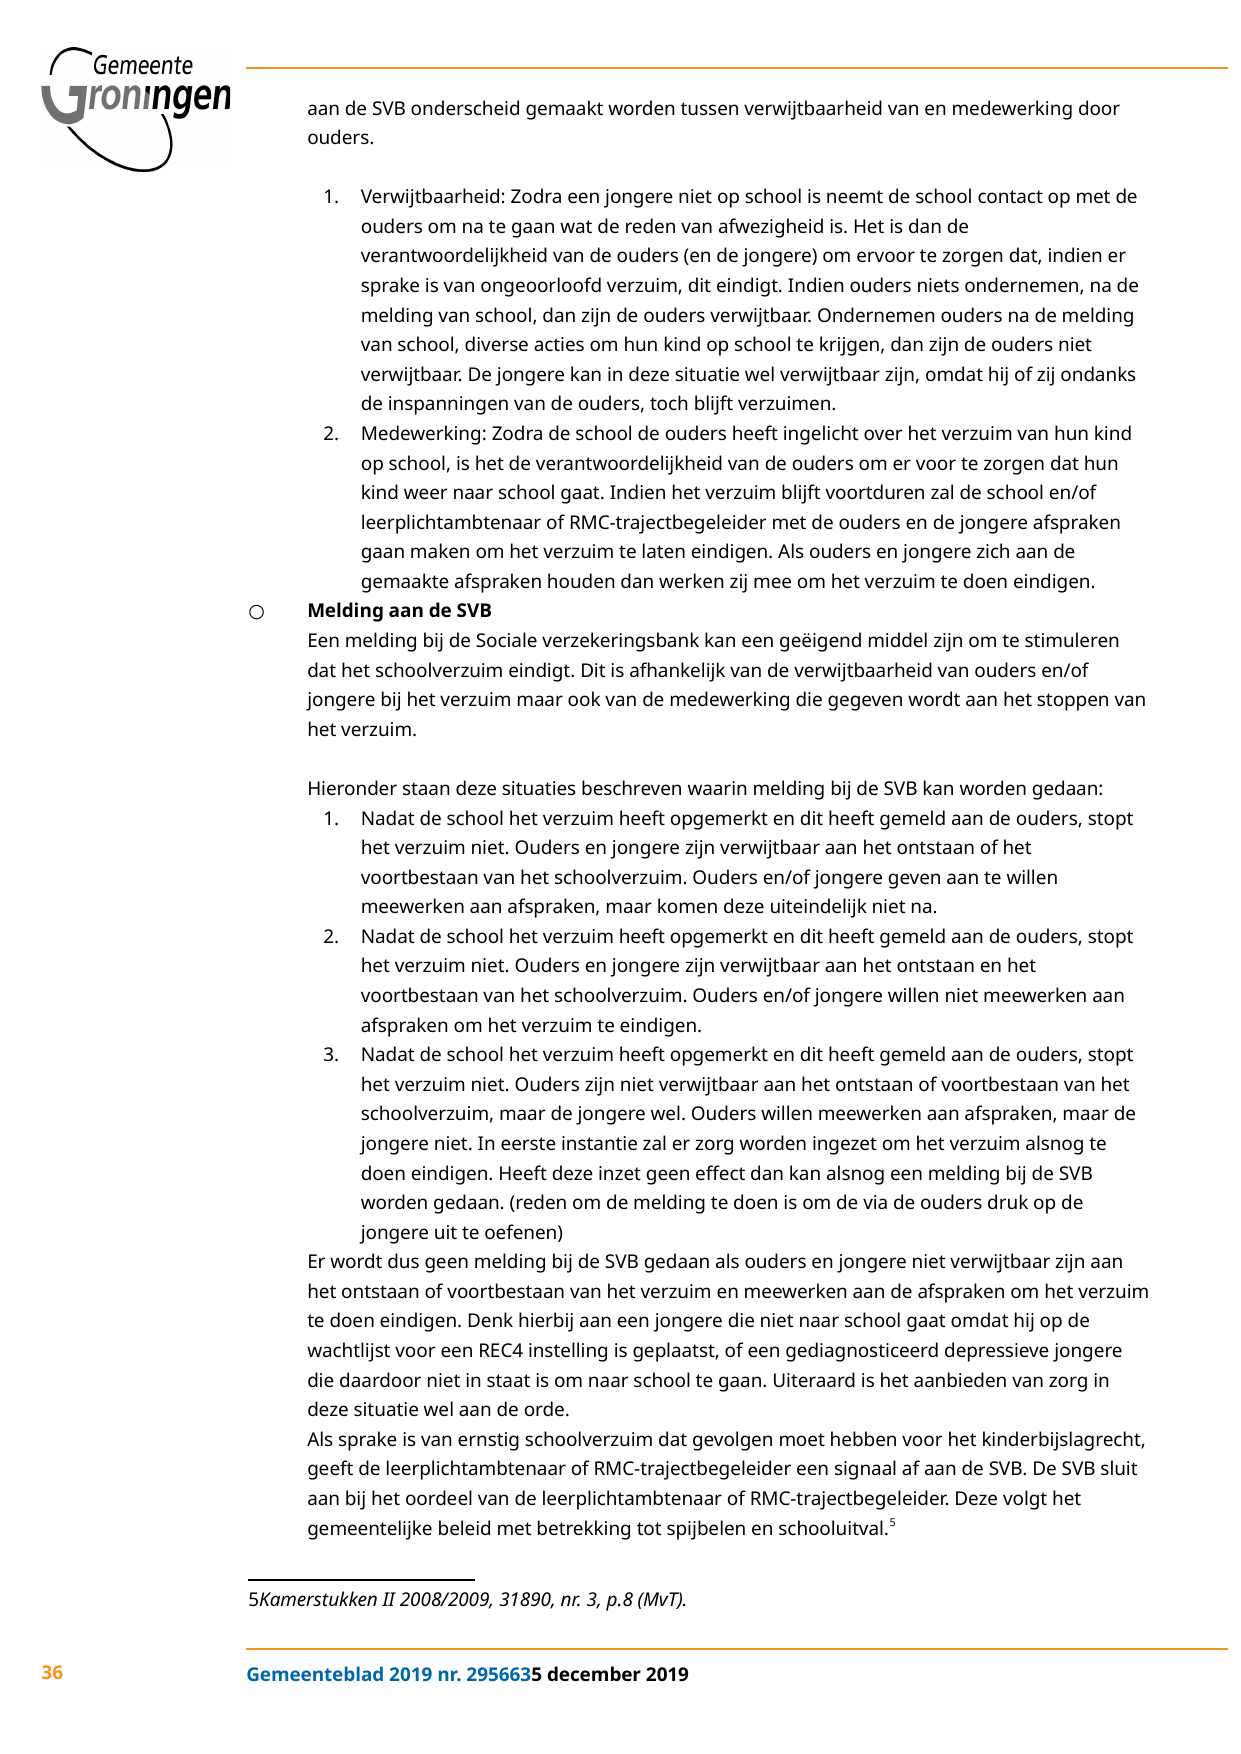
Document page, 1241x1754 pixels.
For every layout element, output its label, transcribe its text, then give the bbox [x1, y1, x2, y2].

list Medewerking: Zodra de school de ouders heeft ingelicht over het verzuim van hun kind op school, is het de verantwoordelijkheid van de ouders om er voor te zorgen dat hun kind weer naar school gaat. Indien het verzuim blijft voortduren zal de school en/of leerplichtambtenaar of RMC-trajectbegeleider met de ouders en de jongere afspraken gaan maken om het verzuim te laten eindigen. Als ouders en jongere zich aan de gemaakte afspraken houden dan werken zij mee om het verzuim te doen eindigen. [323, 420, 1152, 594]
list Melding aan de SVB [248, 598, 1152, 623]
list Een melding bij de Sociale verzekeringsbank kan een geëigend middel zijn om te stimuleren dat het schoolverzuim eindigt. Dit is afhankelijk van de verwijtbaarheid van ouders en/of jongere bij het verzuim maar ook van de medewerking die gegeven wordt aan het stoppen van het verzuim. [248, 627, 1152, 742]
list aan de SVB onderscheid gemaakt worden tussen verwijtbaarheid van en medewerking door ouders. [248, 95, 1152, 150]
list Nadat de school het verzuim heeft opgemerkt en dit heeft gemeld aan de ouders, stopt het verzuim niet. Ouders zijn niet verwijtbaar aan het ontstaan of voortbestaan van het schoolverzuim, maar de jongere wel. Ouders willen meewerken aan afspraken, maar de jongere niet. In eerste instantie zal er zorg worden ingezet om het verzuim alsnog te doen eindigen. Heeft deze inzet geen effect dan kan alsnog een melding bij de SVB worden gedaan. (reden om de melding te doen is om de via de ouders druk op de jongere uit te oefenen) [323, 1041, 1152, 1245]
list Verwijtbaarheid: Zodra een jongere niet op school is neemt de school contact op met de ouders om na te gaan wat de reden van afwezigheid is. Het is dan de verantwoordelijkheid van de ouders (en de jongere) om ervoor te zorgen dat, indien er sprake is van ongeoorloofd verzuim, dit eindigt. Indien ouders niets ondernemen, na de melding van school, dan zijn de ouders verwijtbaar. Ondernemen ouders na de melding van school, diverse acties om hun kind op school te krijgen, dan zijn de ouders niet verwijtbaar. De jongere kan in deze situatie wel verwijtbaar zijn, omdat hij of zij ondanks de inspanningen van de ouders, toch blijft verzuimen. [323, 183, 1152, 416]
list Nadat de school het verzuim heeft opgemerkt en dit heeft gemeld aan de ouders, stopt het verzuim niet. Ouders en jongere zijn verwijtbaar aan het ontstaan en het voortbestaan van het schoolverzuim. Ouders en/of jongere willen niet meewerken aan afspraken om het verzuim te eindigen. [323, 923, 1152, 1038]
picture [41, 47, 231, 172]
list Er wordt dus geen melding bij de SVB gedaan als ouders en jongere niet verwijtbaar zijn aan het ontstaan of voortbestaan van het verzuim en meewerken aan de afspraken om het verzuim te doen eindigen. Denk hierbij aan een jongere die niet naar school gaat omdat hij op de wachtlijst voor een REC4 instelling is geplaatst, of een gediagnosticeerd depressieve jongere die daardoor niet in staat is om naar school te gaan. Uiteraard is het aanbieden van zorg in deze situatie wel aan de orde. [248, 1248, 1152, 1422]
list Kamerstukken II 2008/2009, 31890, nr. 3, p.8 (MvT). [248, 1586, 1152, 1612]
list Nadat de school het verzuim heeft opgemerkt en dit heeft gemeld aan de ouders, stopt het verzuim niet. Ouders en jongere zijn verwijtbaar aan het ontstaan of het voortbestaan van het schoolverzuim. Ouders en/of jongere geven aan te willen meewerken aan afspraken, maar komen deze uiteindelijk niet na. [323, 805, 1152, 919]
list Hieronder staan deze situaties beschreven waarin melding bij de SVB kan worden gedaan: [248, 775, 1152, 801]
list Als sprake is van ernstig schoolverzuim dat gevolgen moet hebben voor het kinderbijslagrecht, geeft de leerplichtambtenaar of RMC-trajectbegeleider een signaal af aan de SVB. De SVB sluit aan bij het oordeel van de leerplichtambtenaar of RMC-trajectbegeleider. Deze volgt het gemeentelijke beleid met betrekking tot spijbelen en schooluitval. [248, 1426, 1152, 1541]
